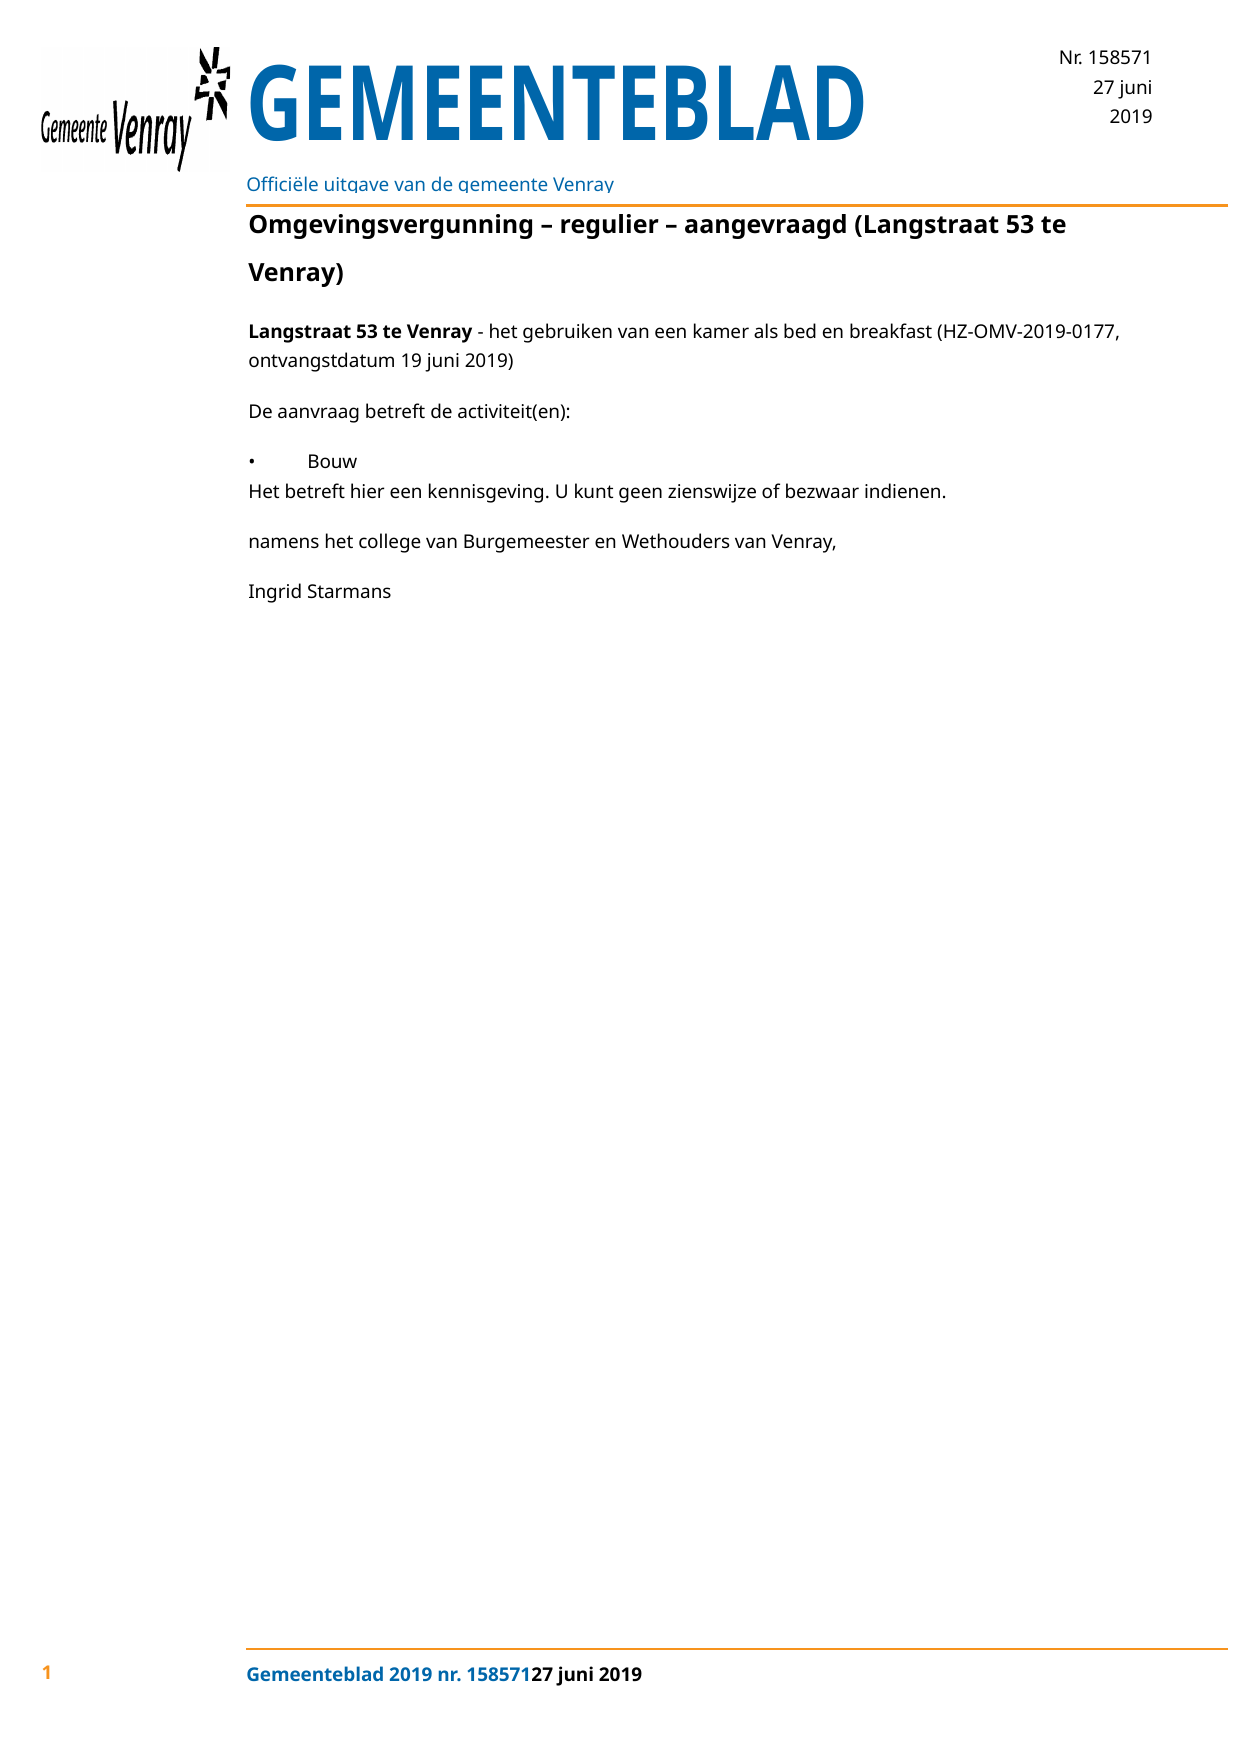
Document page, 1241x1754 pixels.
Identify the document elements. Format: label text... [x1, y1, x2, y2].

text De aanvraag betreft de activiteit(en): [248, 398, 1152, 424]
list Bouw [248, 448, 1152, 474]
text Langstraat 53 te Venray - het gebruiken van een kamer als bed en breakfast (HZ-OMV-2019-0177, ontvangstdatum 19 juni 2019) [248, 318, 1152, 373]
text namens het college van Burgemeester en Wethouders van Venray, [248, 528, 1152, 554]
text Omgevingsvergunning – regulier – aangevraagd (Langstraat 53 te Venray) [248, 207, 1152, 288]
text Ingrid Starmans [248, 579, 1152, 604]
picture [41, 47, 231, 172]
text Het betreft hier een kennisgeving. U kunt geen zienswijze of bezwaar indienen. [248, 478, 1152, 504]
